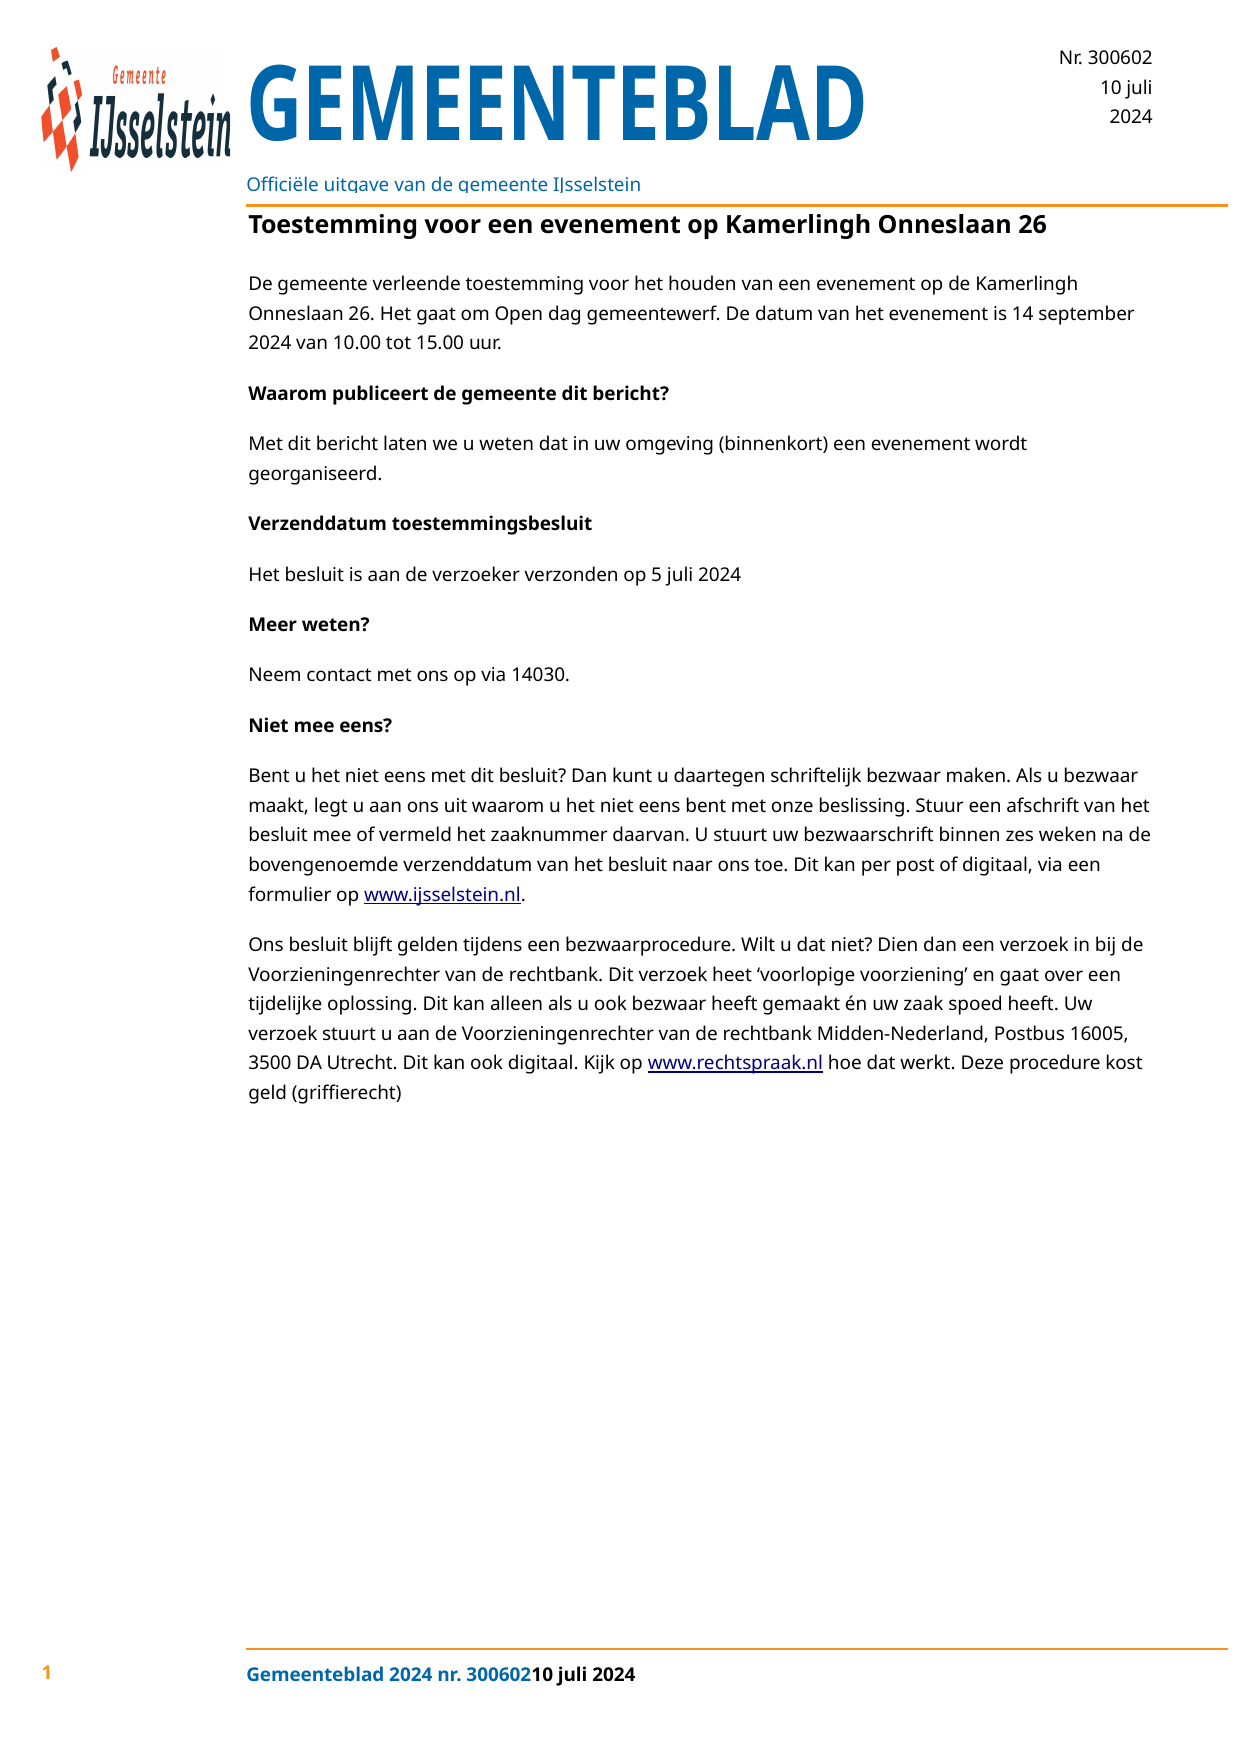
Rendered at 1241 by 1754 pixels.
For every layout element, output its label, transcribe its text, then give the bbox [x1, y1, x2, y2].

text Ons besluit blijft gelden tijdens een bezwaarprocedure. Wilt u dat niet? Dien dan een verzoek in bij de Voorzieningenrechter van de rechtbank. Dit verzoek heet ‘voorlopige voorziening’ en gaat over een tijdelijke oplossing. Dit kan alleen als u ook bezwaar heeft gemaakt én uw zaak spoed heeft. Uw verzoek stuurt u aan de Voorzieningenrechter van de rechtbank Midden-Nederland, Postbus 16005, 3500 DA Utrecht. Dit kan ook digitaal. Kijk op www.rechtspraak.nl hoe dat werkt. Deze procedure kost geld (griffierecht) [248, 931, 1152, 1105]
text Meer weten? [248, 611, 1152, 637]
text Bent u het niet eens met dit besluit? Dan kunt u daartegen schriftelijk bezwaar maken. Als u bezwaar maakt, legt u aan ons uit waarom u het niet eens bent met onze beslissing. Stuur een afschrift van het besluit mee of vermeld het zaaknummer daarvan. U stuurt uw bezwaarschrift binnen zes weken na de bovengenoemde verzenddatum van het besluit naar ons toe. Dit kan per post of digitaal, via een formulier op www.ijsselstein.nl. [248, 762, 1152, 906]
text Waarom publiceert de gemeente dit bericht? [248, 380, 1152, 406]
text Verzenddatum toestemmingsbesluit [248, 510, 1152, 536]
text Het besluit is aan de verzoeker verzonden op 5 juli 2024 [248, 561, 1152, 586]
text Neem contact met ons op via 14030. [248, 662, 1152, 687]
text Niet mee eens? [248, 712, 1152, 738]
text Met dit bericht laten we u weten dat in uw omgeving (binnenkort) een evenement wordt georganiseerd. [248, 430, 1152, 486]
text Toestemming voor een evenement op Kamerlingh Onneslaan 26 [248, 207, 1152, 241]
picture [41, 47, 231, 172]
text De gemeente verleende toestemming voor het houden van een evenement op de Kamerlingh Onneslaan 26. Het gaat om Open dag gemeentewerf. De datum van het evenement is 14 september 2024 van 10.00 tot 15.00 uur. [248, 270, 1152, 355]
